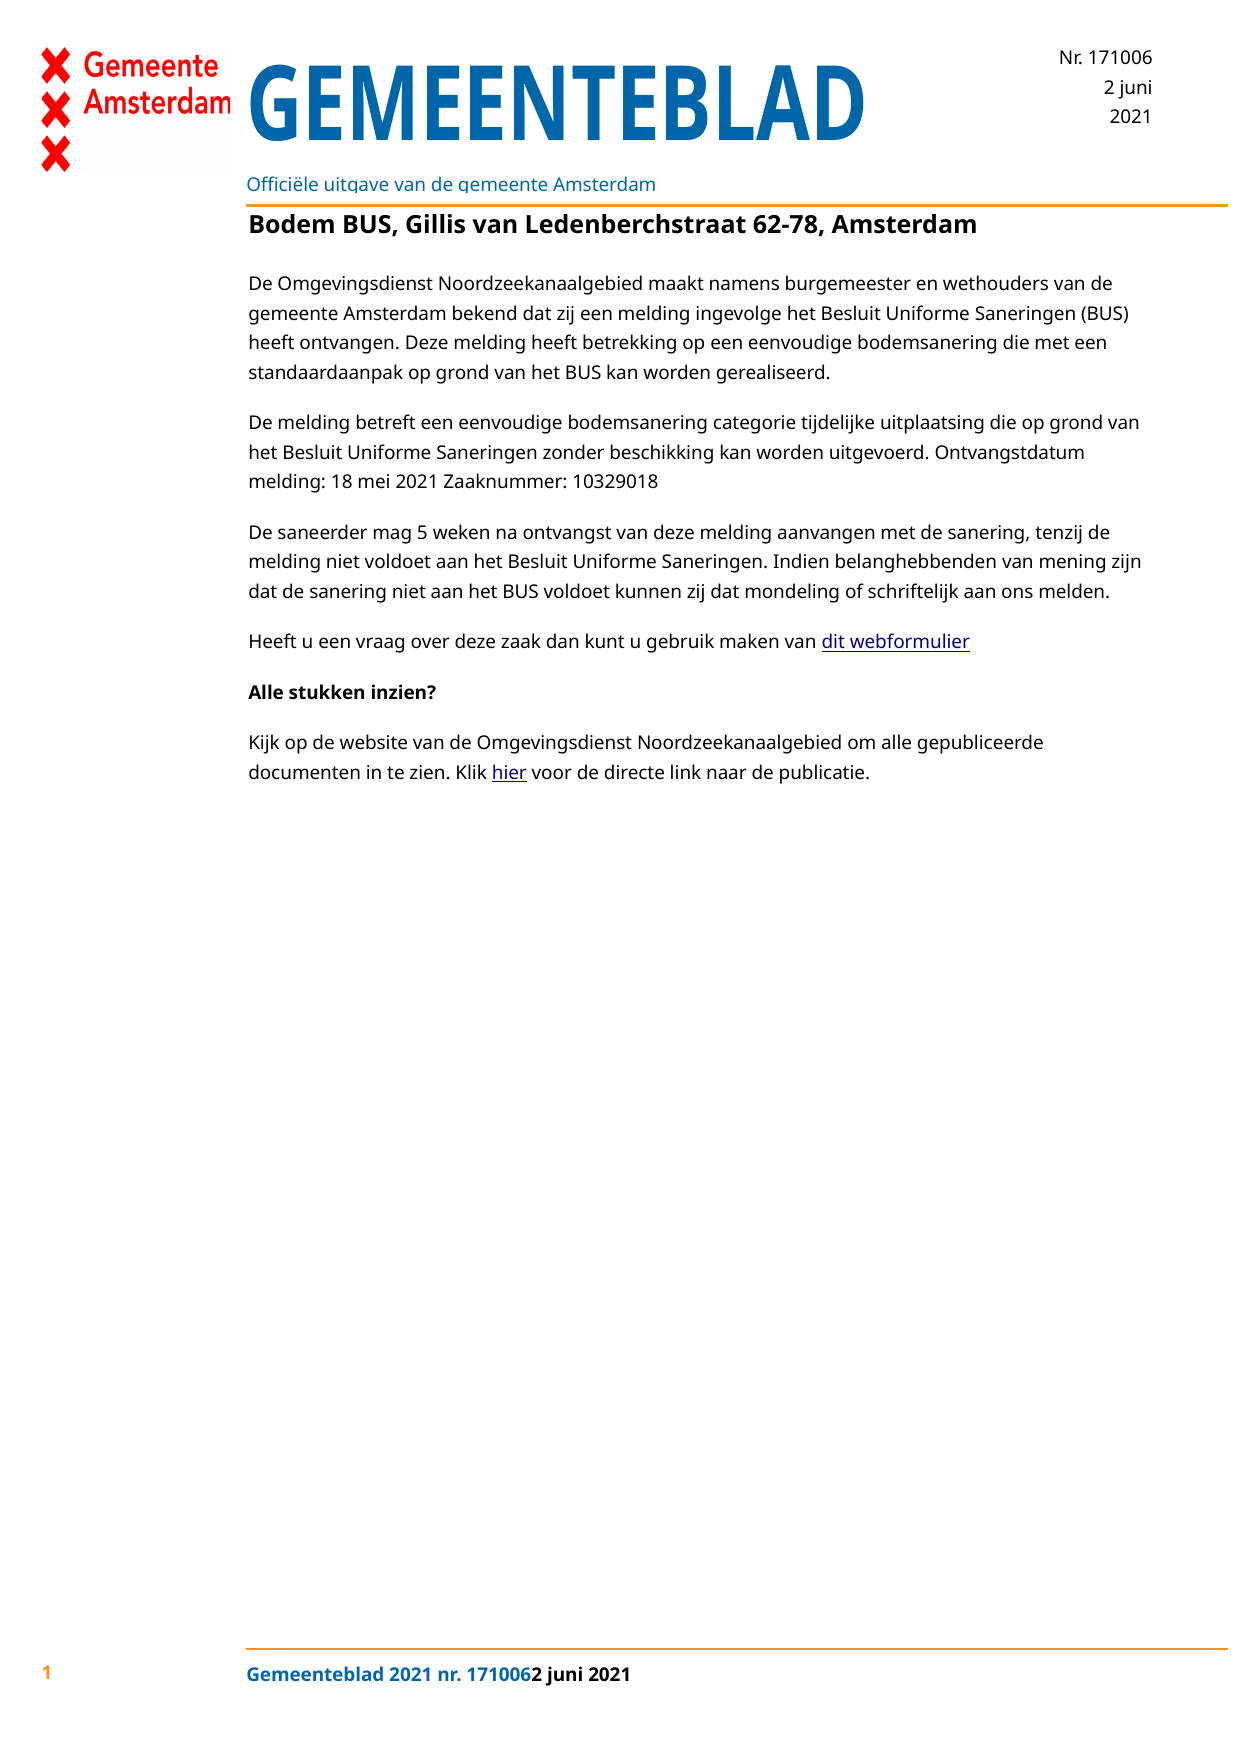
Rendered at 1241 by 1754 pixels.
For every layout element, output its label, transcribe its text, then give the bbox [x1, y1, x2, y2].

text De Omgevingsdienst Noordzeekanaalgebied maakt namens burgemeester en wethouders van de gemeente Amsterdam bekend dat zij een melding ingevolge het Besluit Uniforme Saneringen (BUS) heeft ontvangen. Deze melding heeft betrekking op een eenvoudige bodemsanering die met een standaardaanpak op grond van het BUS kan worden gerealiseerd. [248, 270, 1152, 385]
picture [41, 47, 231, 172]
text De melding betreft een eenvoudige bodemsanering categorie tijdelijke uitplaatsing die op grond van het Besluit Uniforme Saneringen zonder beschikking kan worden uitgevoerd. Ontvangstdatum melding: 18 mei 2021 Zaaknummer: 10329018 [248, 409, 1152, 494]
text Kijk op de website van de Omgevingsdienst Noordzeekanaalgebied om alle gepubliceerde documenten in te zien. Klik hier voor de directe link naar de publicatie. [248, 729, 1152, 785]
text Alle stukken inzien? [248, 679, 1152, 705]
text Bodem BUS, Gillis van Ledenberchstraat 62-78, Amsterdam [248, 207, 1152, 241]
text Heeft u een vraag over deze zaak dan kunt u gebruik maken van dit webformulier [248, 629, 1152, 654]
text De saneerder mag 5 weken na ontvangst van deze melding aanvangen met de sanering, tenzij de melding niet voldoet aan het Besluit Uniforme Saneringen. Indien belanghebbenden van mening zijn dat de sanering niet aan het BUS voldoet kunnen zij dat mondeling of schriftelijk aan ons melden. [248, 519, 1152, 604]
